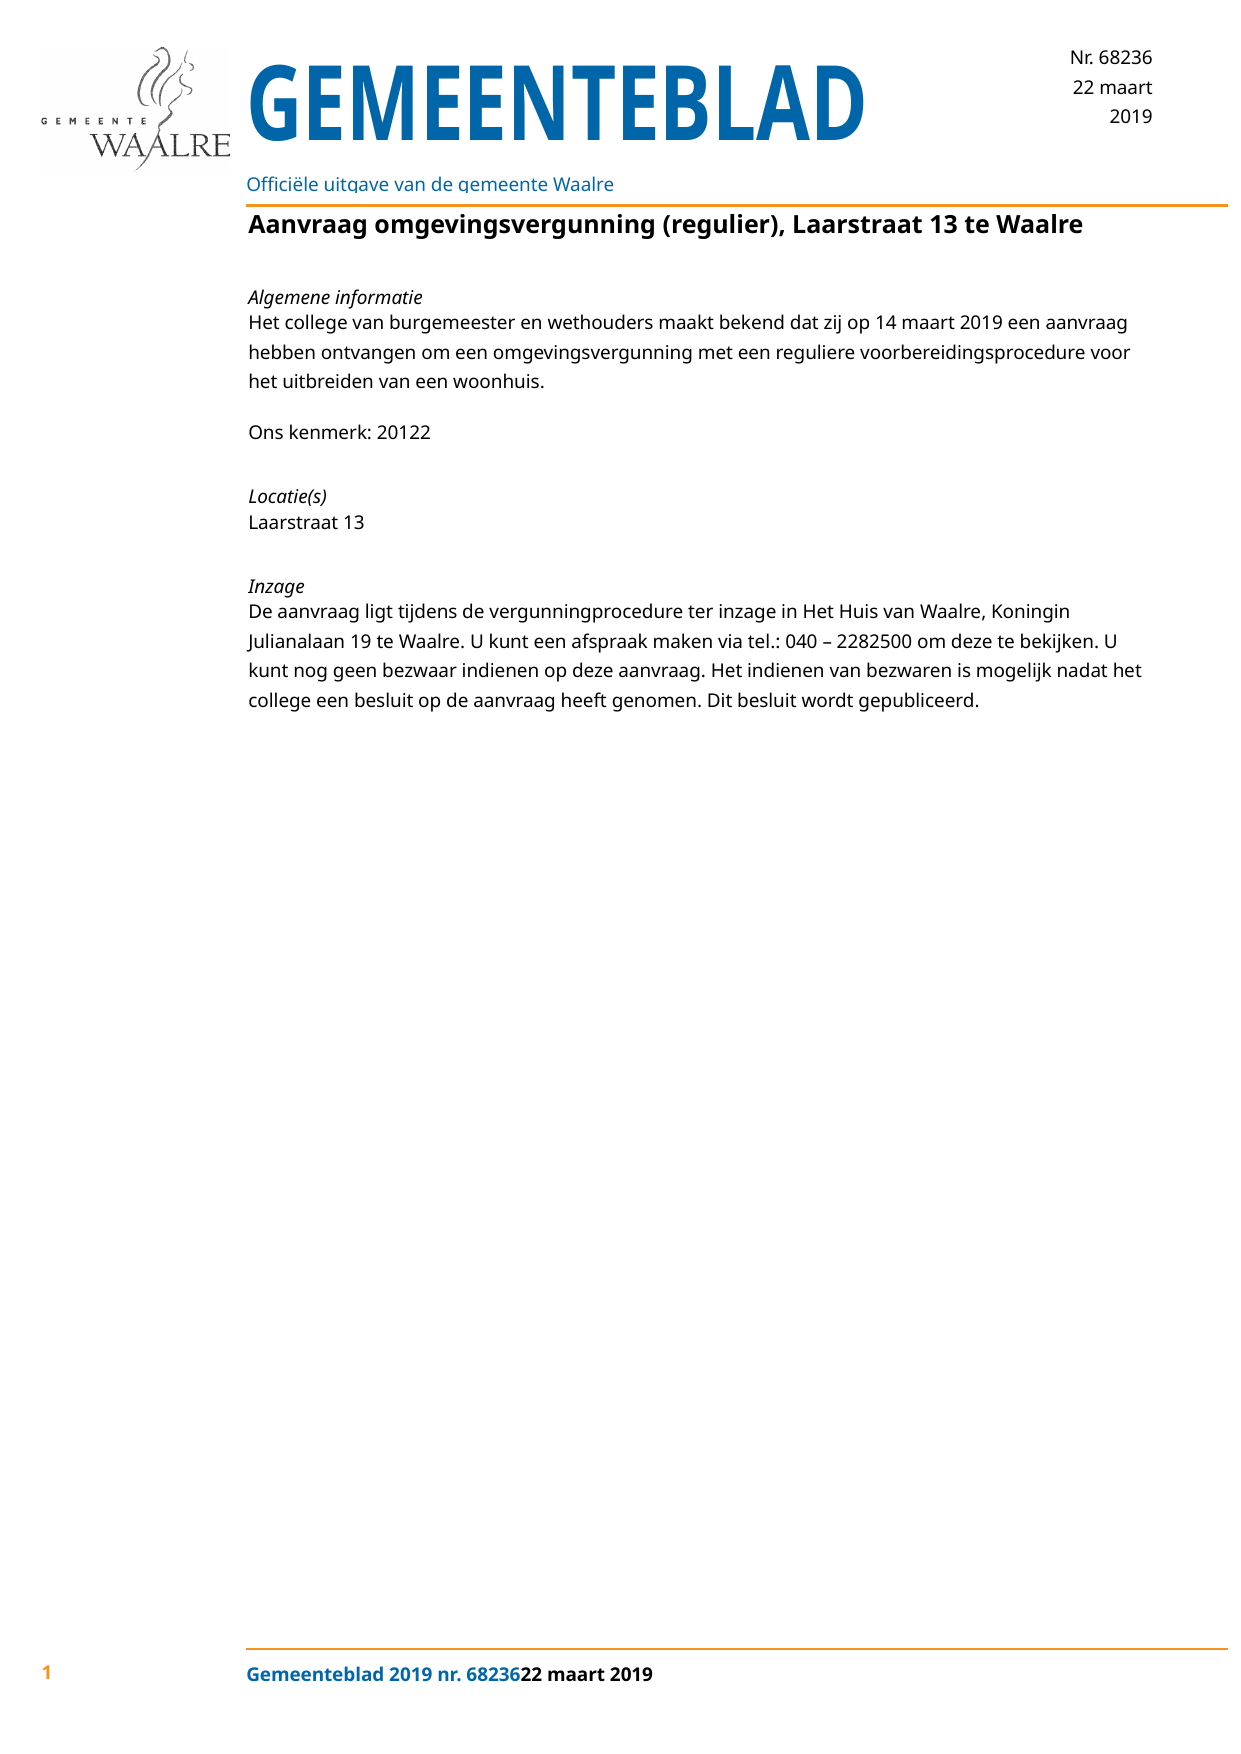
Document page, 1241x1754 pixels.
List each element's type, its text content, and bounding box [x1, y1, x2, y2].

text Locatie(s) [248, 483, 1152, 509]
text Inzage [248, 573, 1152, 598]
text Het college van burgemeester en wethouders maakt bekend dat zij op 14 maart 2019 een aanvraag hebben ontvangen om een omgevingsvergunning met een reguliere voorbereidingsprocedure voor het uitbreiden van een woonhuis. [248, 309, 1152, 394]
picture [41, 47, 231, 172]
text Ons kenmerk: 20122 [248, 419, 1152, 445]
text De aanvraag ligt tijdens de vergunningprocedure ter inzage in Het Huis van Waalre, Koningin Julianalaan 19 te Waalre. U kunt een afspraak maken via tel.: 040 – 2282500 om deze te bekijken. U kunt nog geen bezwaar indienen op deze aanvraag. Het indienen van bezwaren is mogelijk nadat het college een besluit op de aanvraag heeft genomen. Dit besluit wordt gepubliceerd. [248, 598, 1152, 713]
text Algemene informatie [248, 284, 1152, 309]
text Laarstraat 13 [248, 509, 1152, 534]
text Aanvraag omgevingsvergunning (regulier), Laarstraat 13 te Waalre [248, 207, 1152, 241]
